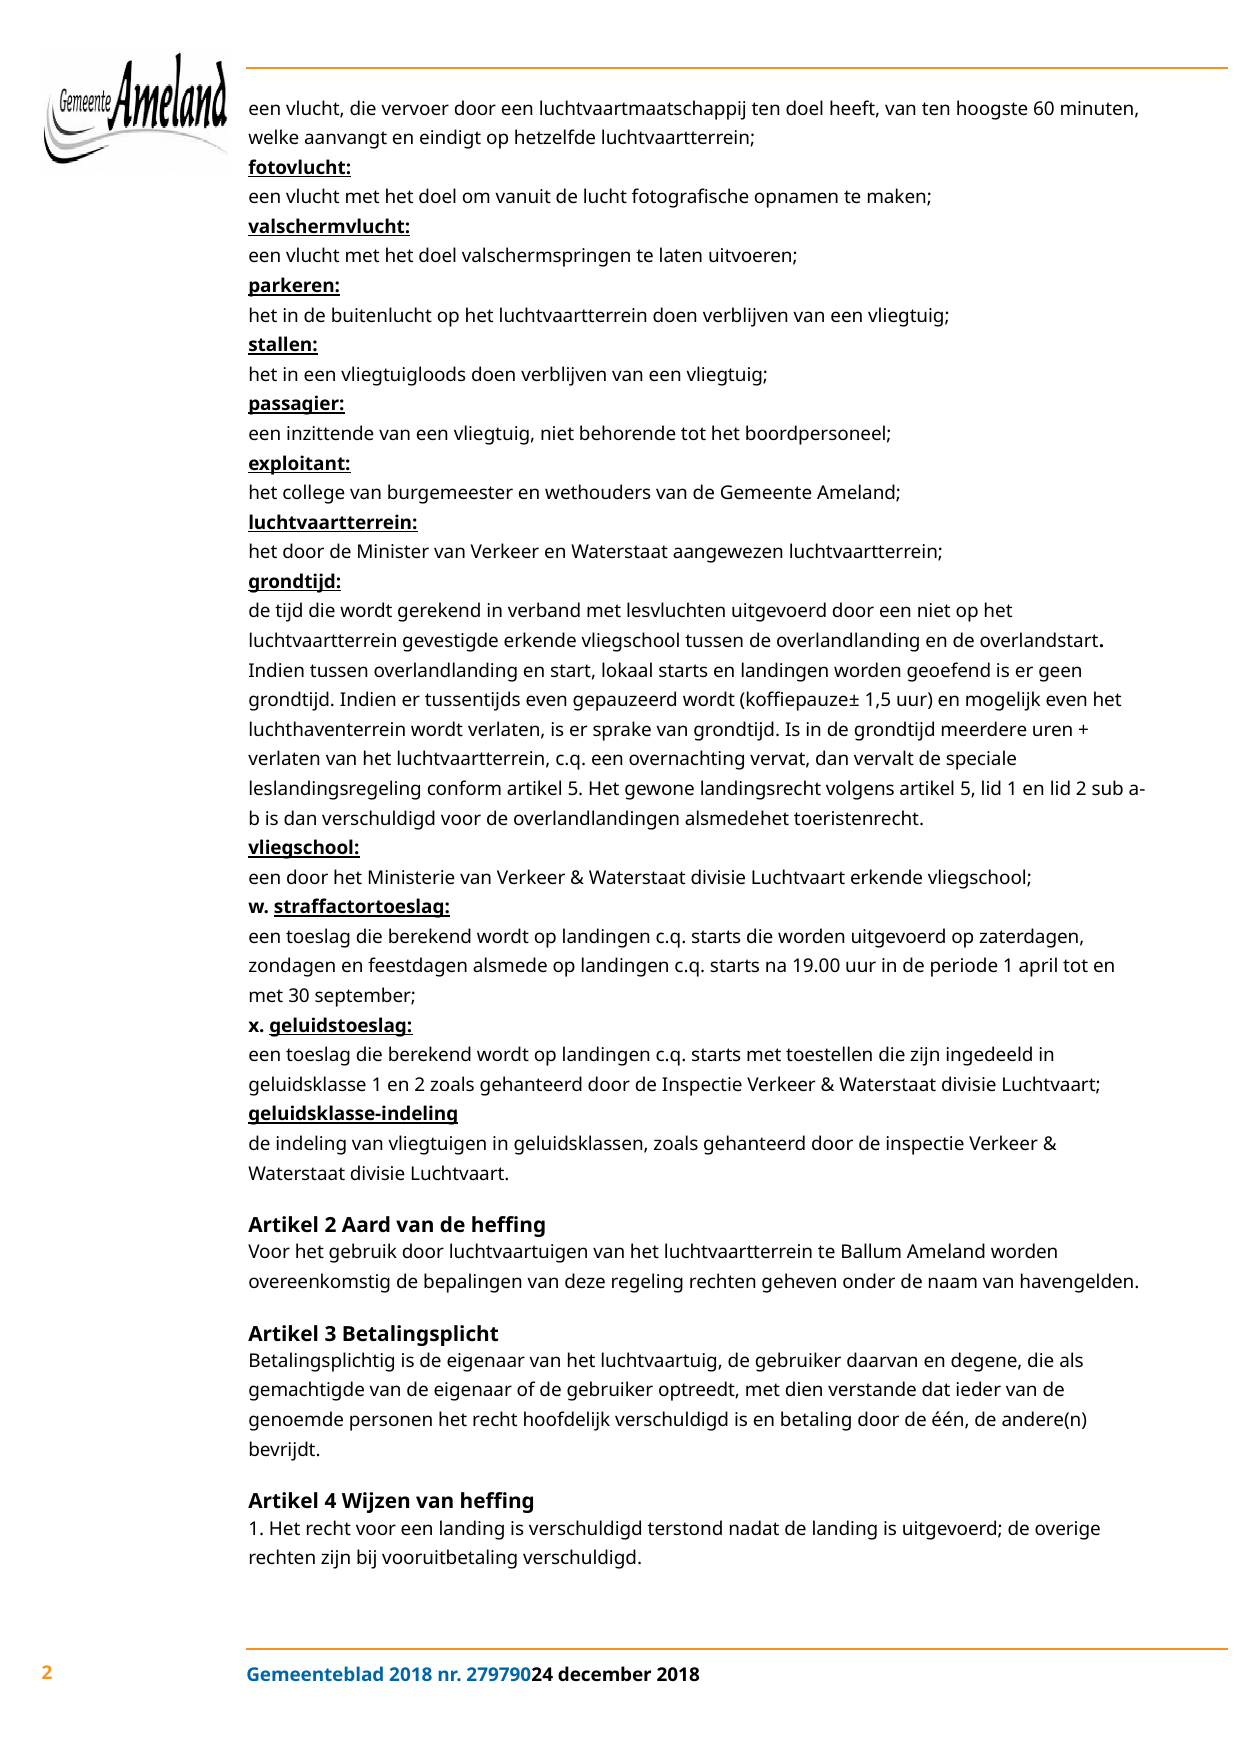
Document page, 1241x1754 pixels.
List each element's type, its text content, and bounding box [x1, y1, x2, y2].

text luchtvaartterrein: [248, 509, 1152, 535]
text exploitant: [248, 450, 1152, 476]
text Voor het gebruik door luchtvaartuigen van het luchtvaartterrein te Ballum Ameland worden overeenkomstig de bepalingen van deze regeling rechten geheven onder de naam van havengelden. [248, 1239, 1152, 1294]
text een door het Ministerie van Verkeer & Waterstaat divisie Luchtvaart erkende vliegschool; [248, 864, 1152, 890]
text een vlucht met het doel valschermspringen te laten uitvoeren; [248, 243, 1152, 268]
text Artikel 4 Wijzen van heffing [248, 1486, 1152, 1515]
text een vlucht met het doel om vanuit de lucht fotografische opnamen te maken; [248, 183, 1152, 209]
text het college van burgemeester en wethouders van de Gemeente Ameland; [248, 479, 1152, 505]
text x. geluidstoeslag: [248, 1012, 1152, 1038]
text Betalingsplichtig is de eigenaar van het luchtvaartuig, de gebruiker daarvan en degene, die als gemachtigde van de eigenaar of de gebruiker optreedt, met dien verstande dat ieder van de genoemde personen het recht hoofdelijk verschuldigd is en betaling door de één, de andere(n) bevrijdt. [248, 1347, 1152, 1462]
picture [41, 47, 231, 172]
text w. straffactortoeslag: [248, 893, 1152, 919]
text een inzittende van een vliegtuig, niet behorende tot het boordpersoneel; [248, 420, 1152, 446]
text Artikel 2 Aard van de heffing [248, 1210, 1152, 1239]
text het in een vliegtuigloods doen verblijven van een vliegtuig; [248, 361, 1152, 387]
text 1. Het recht voor een landing is verschuldigd terstond nadat de landing is uitgevoerd; de overige rechten zijn bij vooruitbetaling verschuldigd. [248, 1515, 1152, 1570]
text een toeslag die berekend wordt op landingen c.q. starts met toestellen die zijn ingedeeld in geluidsklasse 1 en 2 zoals gehanteerd door de Inspectie Verkeer & Waterstaat divisie Luchtvaart; [248, 1041, 1152, 1097]
text grondtijd: [248, 568, 1152, 594]
text het door de Minister van Verkeer en Waterstaat aangewezen luchtvaartterrein; [248, 538, 1152, 564]
text de indeling van vliegtuigen in geluidsklassen, zoals gehanteerd door de inspectie Verkeer & Waterstaat divisie Luchtvaart. [248, 1130, 1152, 1186]
text een toeslag die berekend wordt op landingen c.q. starts die worden uitgevoerd op zaterdagen, zondagen en feestdagen alsmede op landingen c.q. starts na 19.00 uur in de periode 1 april tot en met 30 september; [248, 923, 1152, 1008]
text stallen: [248, 331, 1152, 357]
text het in de buitenlucht op het luchtvaartterrein doen verblijven van een vliegtuig; [248, 302, 1152, 328]
text vliegschool: [248, 834, 1152, 860]
text valschermvlucht: [248, 213, 1152, 239]
text fotovlucht: [248, 154, 1152, 180]
text parkeren: [248, 272, 1152, 298]
text de tijd die wordt gerekend in verband met lesvluchten uitgevoerd door een niet op het luchtvaartterrein gevestigde erkende vliegschool tussen de overlandlanding en de overlandstart. Indien tussen overlandlanding en start, lokaal starts en landingen worden geoefend is er geen grondtijd. Indien er tussentijds even gepauzeerd wordt (koffiepauze± 1,5 uur) en mogelijk even het luchthaventerrein wordt verlaten, is er sprake van grondtijd. Is in de grondtijd meerdere uren + verlaten van het luchtvaartterrein, c.q. een overnachting vervat, dan vervalt de speciale leslandingsregeling conform artikel 5. Het gewone landingsrecht volgens artikel 5, lid 1 en lid 2 sub a-b is dan verschuldigd voor de overlandlandingen alsmedehet toeristenrecht. [248, 598, 1152, 831]
text geluidsklasse-indeling [248, 1101, 1152, 1126]
text een vlucht, die vervoer door een luchtvaartmaatschappij ten doel heeft, van ten hoogste 60 minuten, welke aanvangt en eindigt op hetzelfde luchtvaartterrein; [248, 95, 1152, 150]
text Artikel 3 Betalingsplicht [248, 1319, 1152, 1347]
text passagier: [248, 391, 1152, 416]
